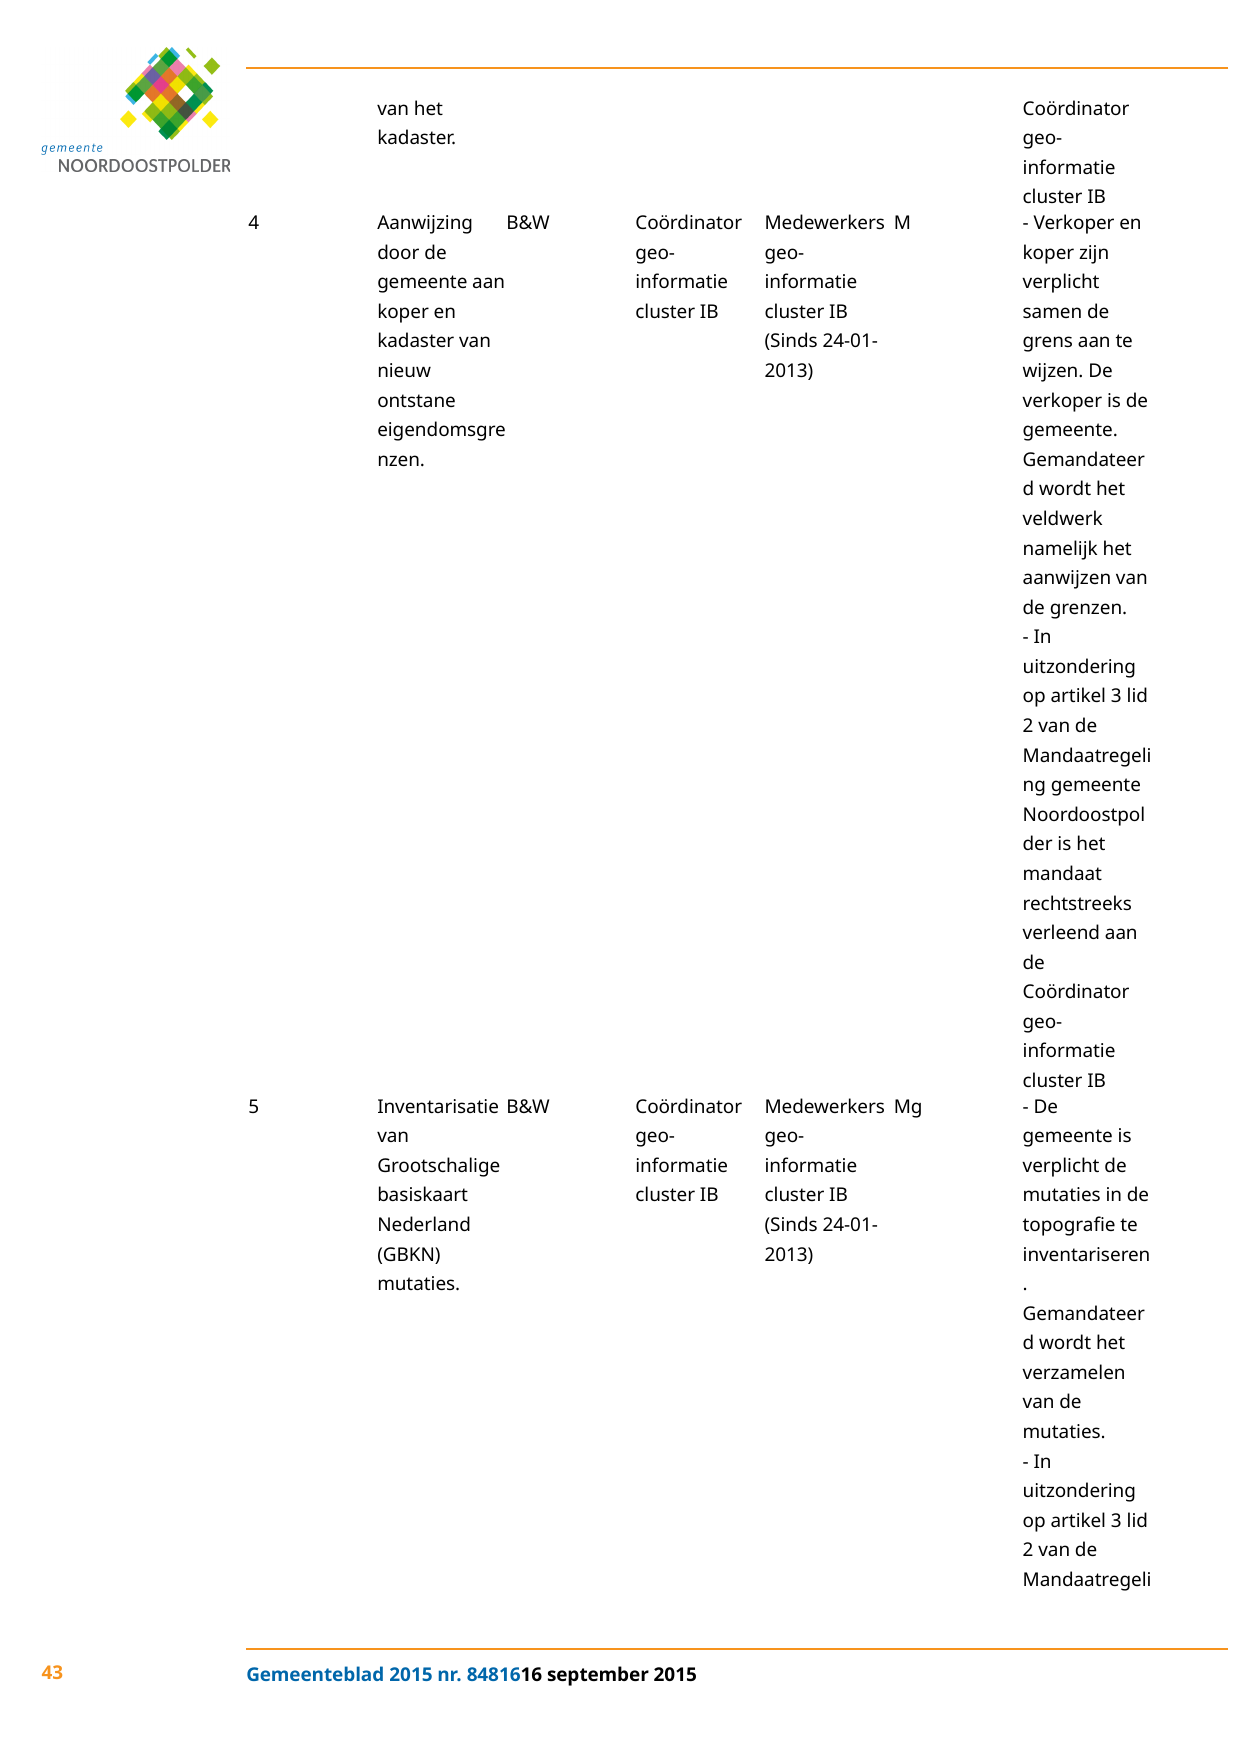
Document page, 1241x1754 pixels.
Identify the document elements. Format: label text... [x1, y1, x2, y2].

table_cell Mg [894, 1093, 1022, 1592]
table_cell [506, 95, 635, 209]
table_cell B&W [506, 209, 635, 1093]
table_cell Inventarisatie van Grootschalige basiskaart Nederland (GBKN) mutaties. [377, 1093, 506, 1592]
table_cell 5 [248, 1093, 377, 1592]
table_cell Medewerkers geo-informatie cluster IB (Sinds 24-01-2013) [764, 209, 893, 1093]
table_cell Coördinator geo-informatie cluster IB [635, 209, 764, 1093]
table_cell Coördinator geo-informatie cluster IB [635, 1093, 764, 1592]
table_cell Coördinator geo-informatie cluster IB [1023, 95, 1152, 209]
table_cell Medewerkers geo-informatie cluster IB (Sinds 24-01-2013) [764, 1093, 893, 1592]
table_cell 4 [248, 209, 377, 1093]
table_cell M [894, 209, 1022, 1093]
table_cell [764, 95, 893, 209]
picture [41, 47, 231, 172]
table_cell [894, 95, 1022, 209]
table_cell [248, 95, 377, 209]
table_cell Aanwijzing door de gemeente aan koper en kadaster van nieuw ontstane eigendomsgrenzen. [377, 209, 506, 1093]
table_cell - De gemeente is verplicht de mutaties in de topografie te inventariseren. Gemandateerd wordt het verzamelen van de mutaties. - In uitzondering op artikel 3 lid 2 van de Mandaatregeli [1023, 1093, 1152, 1592]
table_cell van het kadaster. [377, 95, 506, 209]
table_cell [635, 95, 764, 209]
table_cell - Verkoper en koper zijn verplicht samen de grens aan te wijzen. De verkoper is de gemeente. Gemandateerd wordt het veldwerk namelijk het aanwijzen van de grenzen. - In uitzondering op artikel 3 lid 2 van de Mandaatregeling gemeente Noordoostpolder is het mandaat rechtstreeks verleend aan de Coördinator geo-informatie cluster IB [1023, 209, 1152, 1093]
table_cell B&W [506, 1093, 635, 1592]
